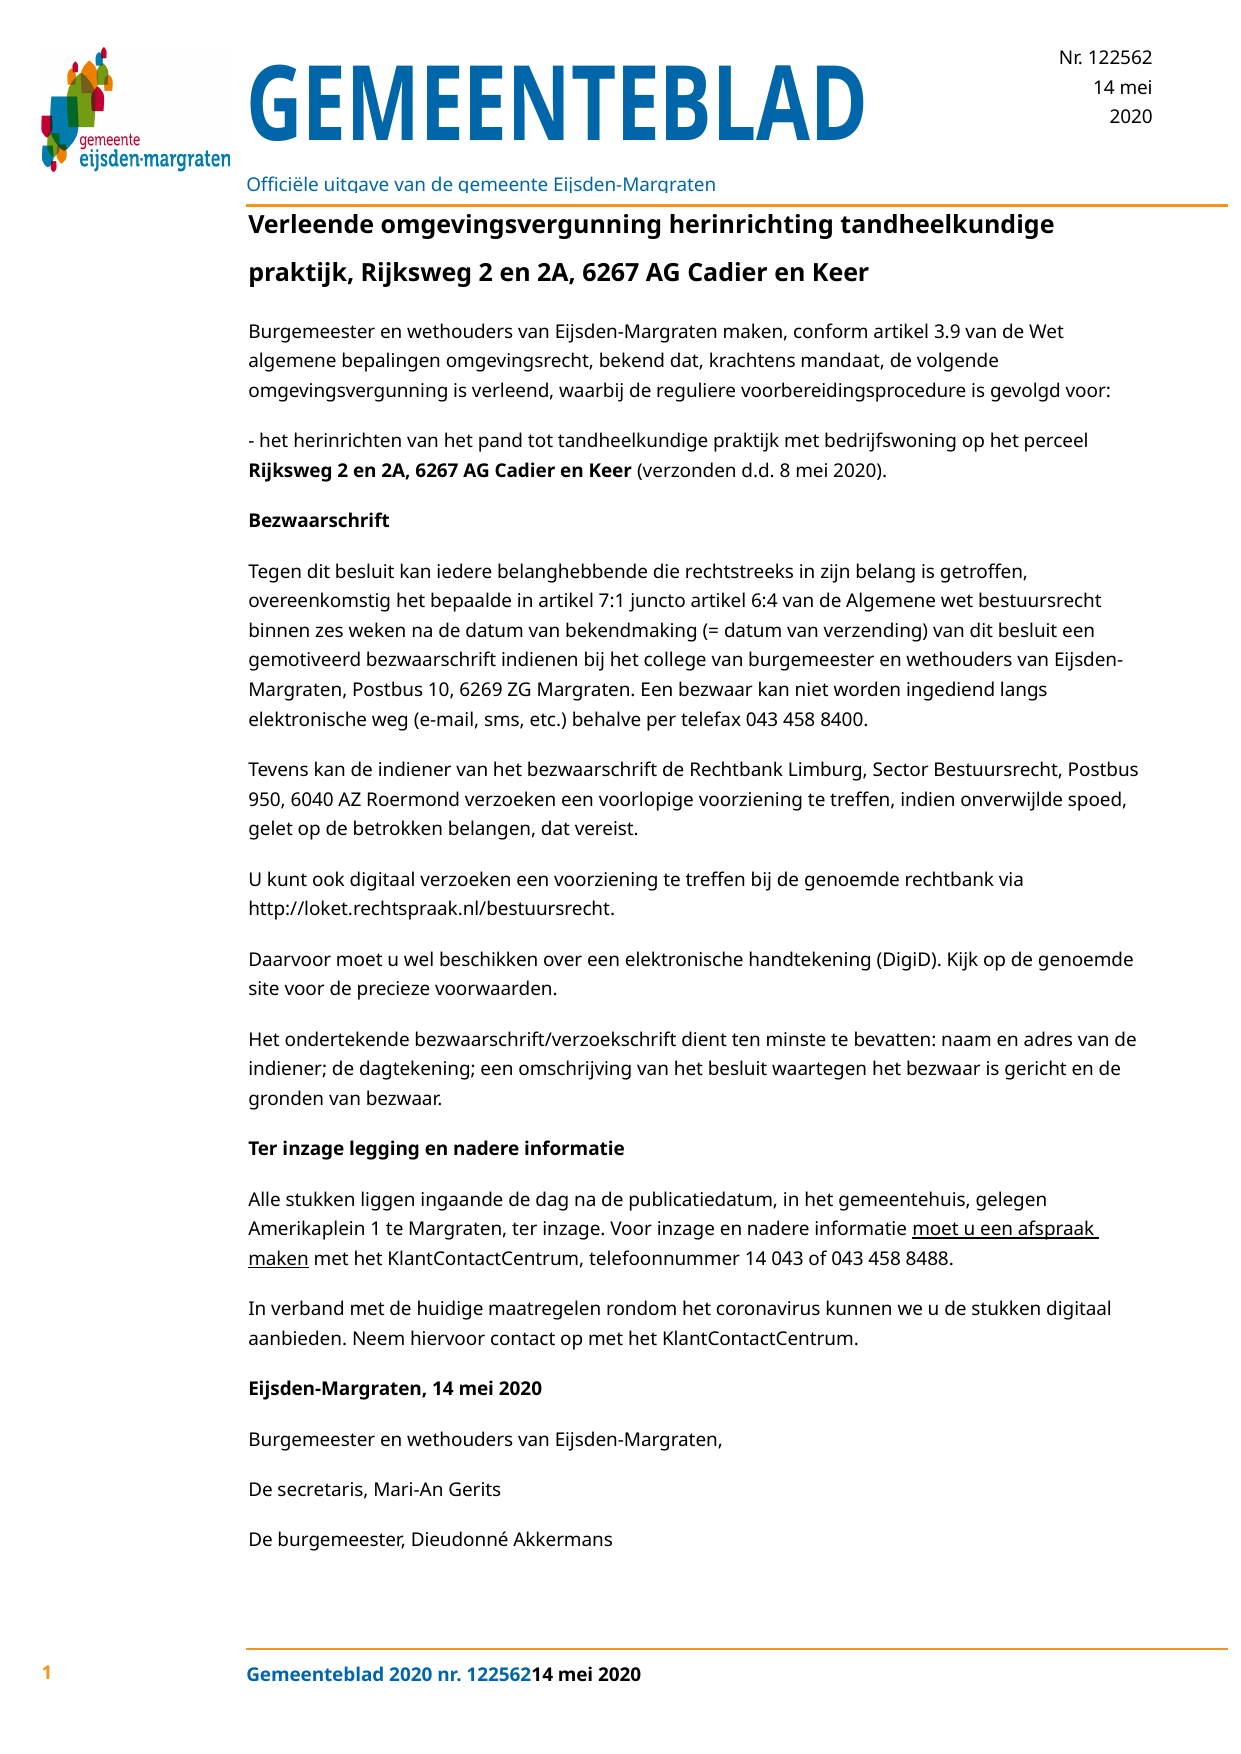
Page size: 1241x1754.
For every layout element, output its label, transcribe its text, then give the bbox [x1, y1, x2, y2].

picture [41, 47, 231, 172]
text Het ondertekende bezwaarschrift/verzoekschrift dient ten minste te bevatten: naam en adres van de indiener; de dagtekening; een omschrijving van het besluit waartegen het bezwaar is gericht en de gronden van bezwaar. [248, 1026, 1152, 1111]
text Bezwaarschrift [248, 507, 1152, 533]
text Eijsden-Margraten, 14 mei 2020 [248, 1375, 1152, 1401]
text Daarvoor moet u wel beschikken over een elektronische handtekening (DigiD). Kijk op de genoemde site voor de precieze voorwaarden. [248, 946, 1152, 1001]
text Verleende omgevingsvergunning herinrichting tandheelkundige praktijk, Rijksweg 2 en 2A, 6267 AG Cadier en Keer [248, 207, 1152, 288]
text Burgemeester en wethouders van Eijsden-Margraten, [248, 1426, 1152, 1452]
text In verband met de huidige maatregelen rondom het coronavirus kunnen we u de stukken digitaal aanbieden. Neem hiervoor contact op met het KlantContactCentrum. [248, 1295, 1152, 1351]
text U kunt ook digitaal verzoeken een voorziening te treffen bij de genoemde rechtbank via http://loket.rechtspraak.nl/bestuursrecht. [248, 866, 1152, 921]
text - het herinrichten van het pand tot tandheelkundige praktijk met bedrijfswoning op het perceel Rijksweg 2 en 2A, 6267 AG Cadier en Keer (verzonden d.d. 8 mei 2020). [248, 427, 1152, 483]
text De secretaris, Mari-An Gerits [248, 1476, 1152, 1502]
text Burgemeester en wethouders van Eijsden-Margraten maken, conform artikel 3.9 van de Wet algemene bepalingen omgevingsrecht, bekend dat, krachtens mandaat, de volgende omgevingsvergunning is verleend, waarbij de reguliere voorbereidingsprocedure is gevolgd voor: [248, 318, 1152, 403]
text Tegen dit besluit kan iedere belanghebbende die rechtstreeks in zijn belang is getroffen, overeenkomstig het bepaalde in artikel 7:1 juncto artikel 6:4 van de Algemene wet bestuursrecht binnen zes weken na de datum van bekendmaking (= datum van verzending) van dit besluit een gemotiveerd bezwaarschrift indienen bij het college van burgemeester en wethouders van Eijsden-Margraten, Postbus 10, 6269 ZG Margraten. Een bezwaar kan niet worden ingediend langs elektronische weg (e-mail, sms, etc.) behalve per telefax 043 458 8400. [248, 558, 1152, 732]
text Ter inzage legging en nadere informatie [248, 1135, 1152, 1161]
text De burgemeester, Dieudonné Akkermans [248, 1527, 1152, 1552]
text Tevens kan de indiener van het bezwaarschrift de Rechtbank Limburg, Sector Bestuursrecht, Postbus 950, 6040 AZ Roermond verzoeken een voorlopige voorziening te treffen, indien onverwijlde spoed, gelet op de betrokken belangen, dat vereist. [248, 756, 1152, 841]
text Alle stukken liggen ingaande de dag na de publicatiedatum, in het gemeentehuis, gelegen Amerikaplein 1 te Margraten, ter inzage. Voor inzage en nadere informatie moet u een afspraak maken met het KlantContactCentrum, telefoonnummer 14 043 of 043 458 8488. [248, 1186, 1152, 1271]
